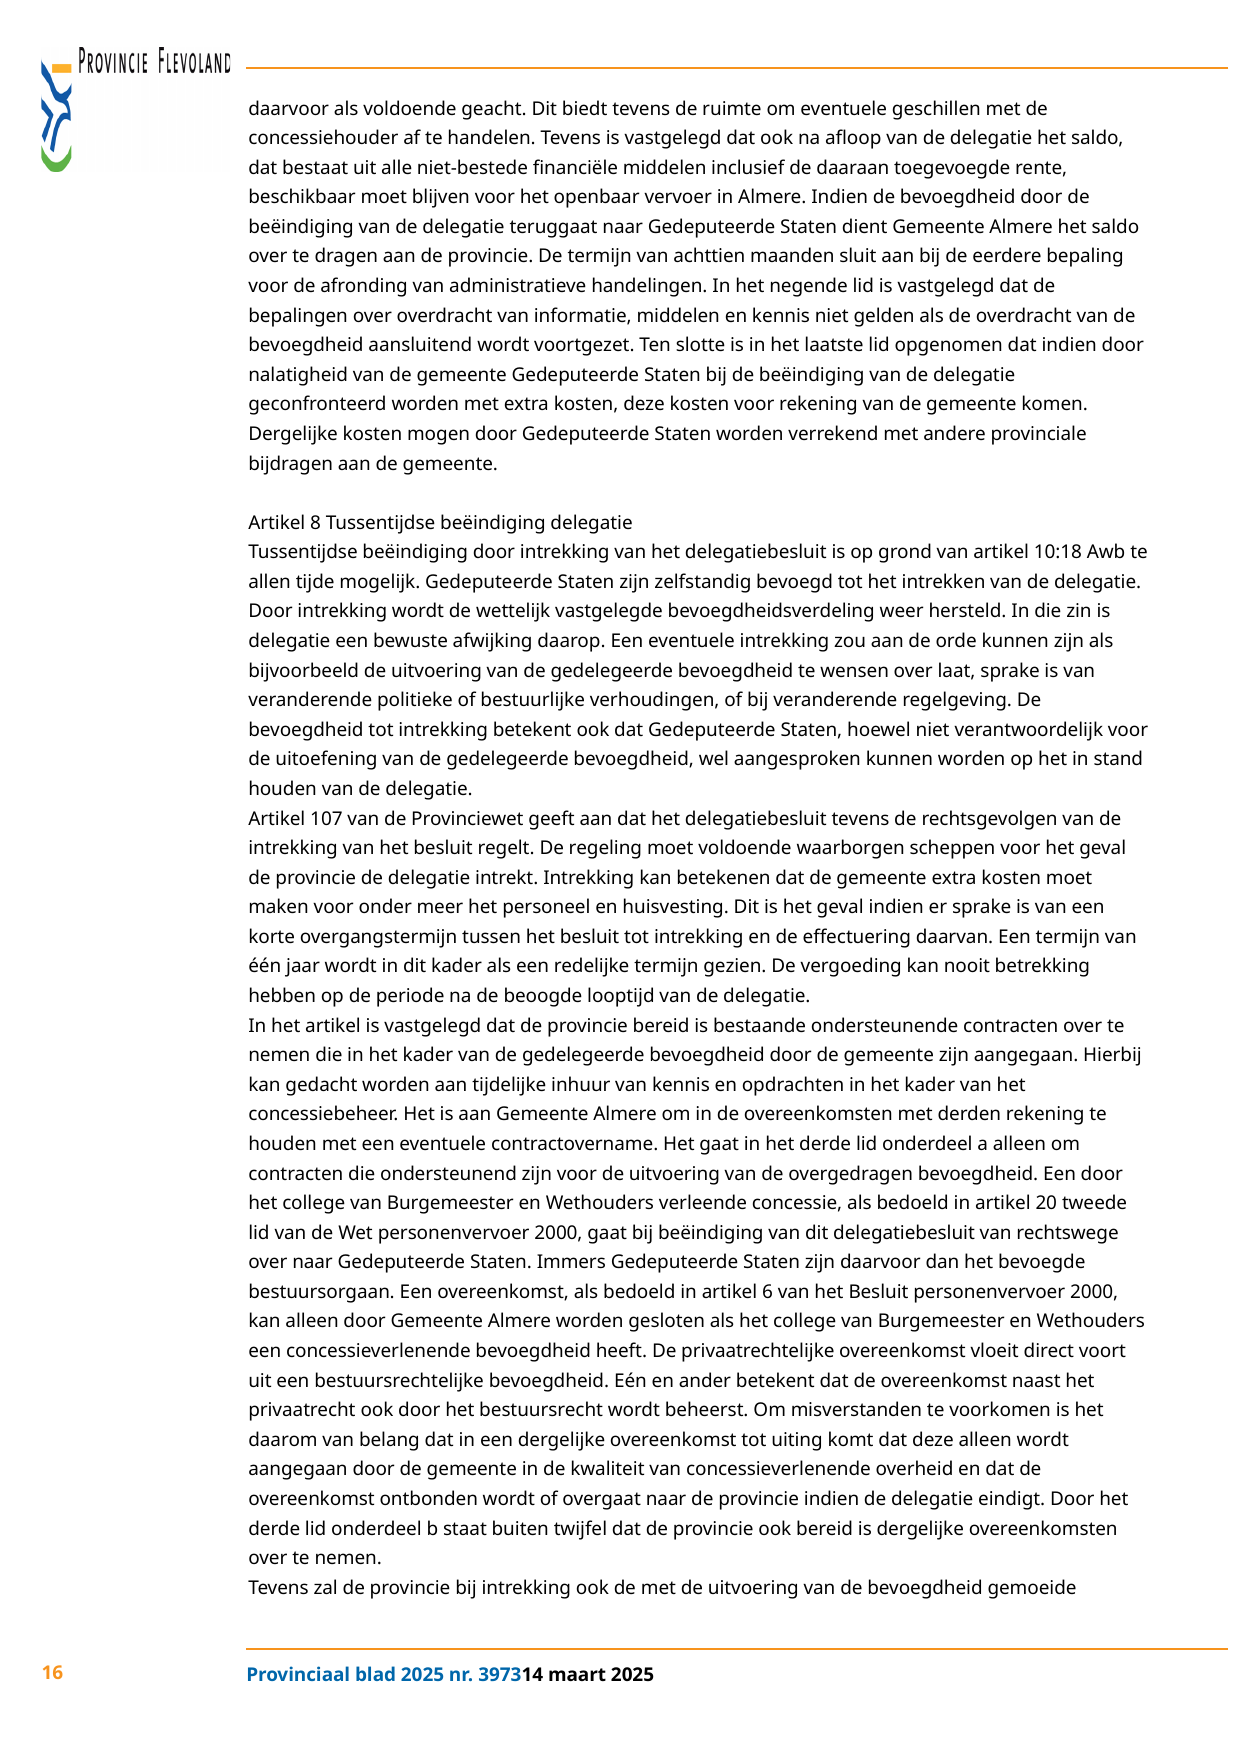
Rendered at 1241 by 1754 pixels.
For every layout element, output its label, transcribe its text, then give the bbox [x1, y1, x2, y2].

picture [41, 47, 231, 172]
text Tevens zal de provincie bij intrekking ook de met de uitvoering van de bevoegdheid gemoeide [248, 1574, 1152, 1600]
text In het artikel is vastgelegd dat de provincie bereid is bestaande ondersteunende contracten over te nemen die in het kader van de gedelegeerde bevoegdheid door de gemeente zijn aangegaan. Hierbij kan gedacht worden aan tijdelijke inhuur van kennis en opdrachten in het kader van het concessiebeheer. Het is aan Gemeente Almere om in de overeenkomsten met derden rekening te houden met een eventuele contractovername. Het gaat in het derde lid onderdeel a alleen om contracten die ondersteunend zijn voor de uitvoering van de overgedragen bevoegdheid. Een door het college van Burgemeester en Wethouders verleende concessie, als bedoeld in artikel 20 tweede lid van de Wet personenvervoer 2000, gaat bij beëindiging van dit delegatiebesluit van rechtswege over naar Gedeputeerde Staten. Immers Gedeputeerde Staten zijn daarvoor dan het bevoegde bestuursorgaan. Een overeenkomst, als bedoeld in artikel 6 van het Besluit personenvervoer 2000, kan alleen door Gemeente Almere worden gesloten als het college van Burgemeester en Wethouders een concessieverlenende bevoegdheid heeft. De privaatrechtelijke overeenkomst vloeit direct voort uit een bestuursrechtelijke bevoegdheid. Eén en ander betekent dat de overeenkomst naast het privaatrecht ook door het bestuursrecht wordt beheerst. Om misverstanden te voorkomen is het daarom van belang dat in een dergelijke overeenkomst tot uiting komt dat deze alleen wordt aangegaan door de gemeente in de kwaliteit van concessieverlenende overheid en dat de overeenkomst ontbonden wordt of overgaat naar de provincie indien de delegatie eindigt. Door het derde lid onderdeel b staat buiten twijfel dat de provincie ook bereid is dergelijke overeenkomsten over te nemen. [248, 1012, 1152, 1570]
text daarvoor als voldoende geacht. Dit biedt tevens de ruimte om eventuele geschillen met de concessiehouder af te handelen. Tevens is vastgelegd dat ook na afloop van de delegatie het saldo, dat bestaat uit alle niet-bestede financiële middelen inclusief de daaraan toegevoegde rente, beschikbaar moet blijven voor het openbaar vervoer in Almere. Indien de bevoegdheid door de beëindiging van de delegatie teruggaat naar Gedeputeerde Staten dient Gemeente Almere het saldo over te dragen aan de provincie. De termijn van achttien maanden sluit aan bij de eerdere bepaling voor de afronding van administratieve handelingen. In het negende lid is vastgelegd dat de bepalingen over overdracht van informatie, middelen en kennis niet gelden als de overdracht van de bevoegdheid aansluitend wordt voortgezet. Ten slotte is in het laatste lid opgenomen dat indien door nalatigheid van de gemeente Gedeputeerde Staten bij de beëindiging van de delegatie geconfronteerd worden met extra kosten, deze kosten voor rekening van de gemeente komen. Dergelijke kosten mogen door Gedeputeerde Staten worden verrekend met andere provinciale bijdragen aan de gemeente. [248, 95, 1152, 476]
text Tussentijdse beëindiging door intrekking van het delegatiebesluit is op grond van artikel 10:18 Awb te allen tijde mogelijk. Gedeputeerde Staten zijn zelfstandig bevoegd tot het intrekken van de delegatie. Door intrekking wordt de wettelijk vastgelegde bevoegdheidsverdeling weer hersteld. In die zin is delegatie een bewuste afwijking daarop. Een eventuele intrekking zou aan de orde kunnen zijn als bijvoorbeeld de uitvoering van de gedelegeerde bevoegdheid te wensen over laat, sprake is van veranderende politieke of bestuurlijke verhoudingen, of bij veranderende regelgeving. De bevoegdheid tot intrekking betekent ook dat Gedeputeerde Staten, hoewel niet verantwoordelijk voor de uitoefening van de gedelegeerde bevoegdheid, wel aangesproken kunnen worden op het in stand houden van de delegatie. [248, 538, 1152, 801]
text Artikel 8 Tussentijdse beëindiging delegatie [248, 509, 1152, 535]
text Artikel 107 van de Provinciewet geeft aan dat het delegatiebesluit tevens de rechtsgevolgen van de intrekking van het besluit regelt. De regeling moet voldoende waarborgen scheppen voor het geval de provincie de delegatie intrekt. Intrekking kan betekenen dat de gemeente extra kosten moet maken voor onder meer het personeel en huisvesting. Dit is het geval indien er sprake is van een korte overgangstermijn tussen het besluit tot intrekking en de effectuering daarvan. Een termijn van één jaar wordt in dit kader als een redelijke termijn gezien. De vergoeding kan nooit betrekking hebben op de periode na de beoogde looptijd van de delegatie. [248, 805, 1152, 1008]
